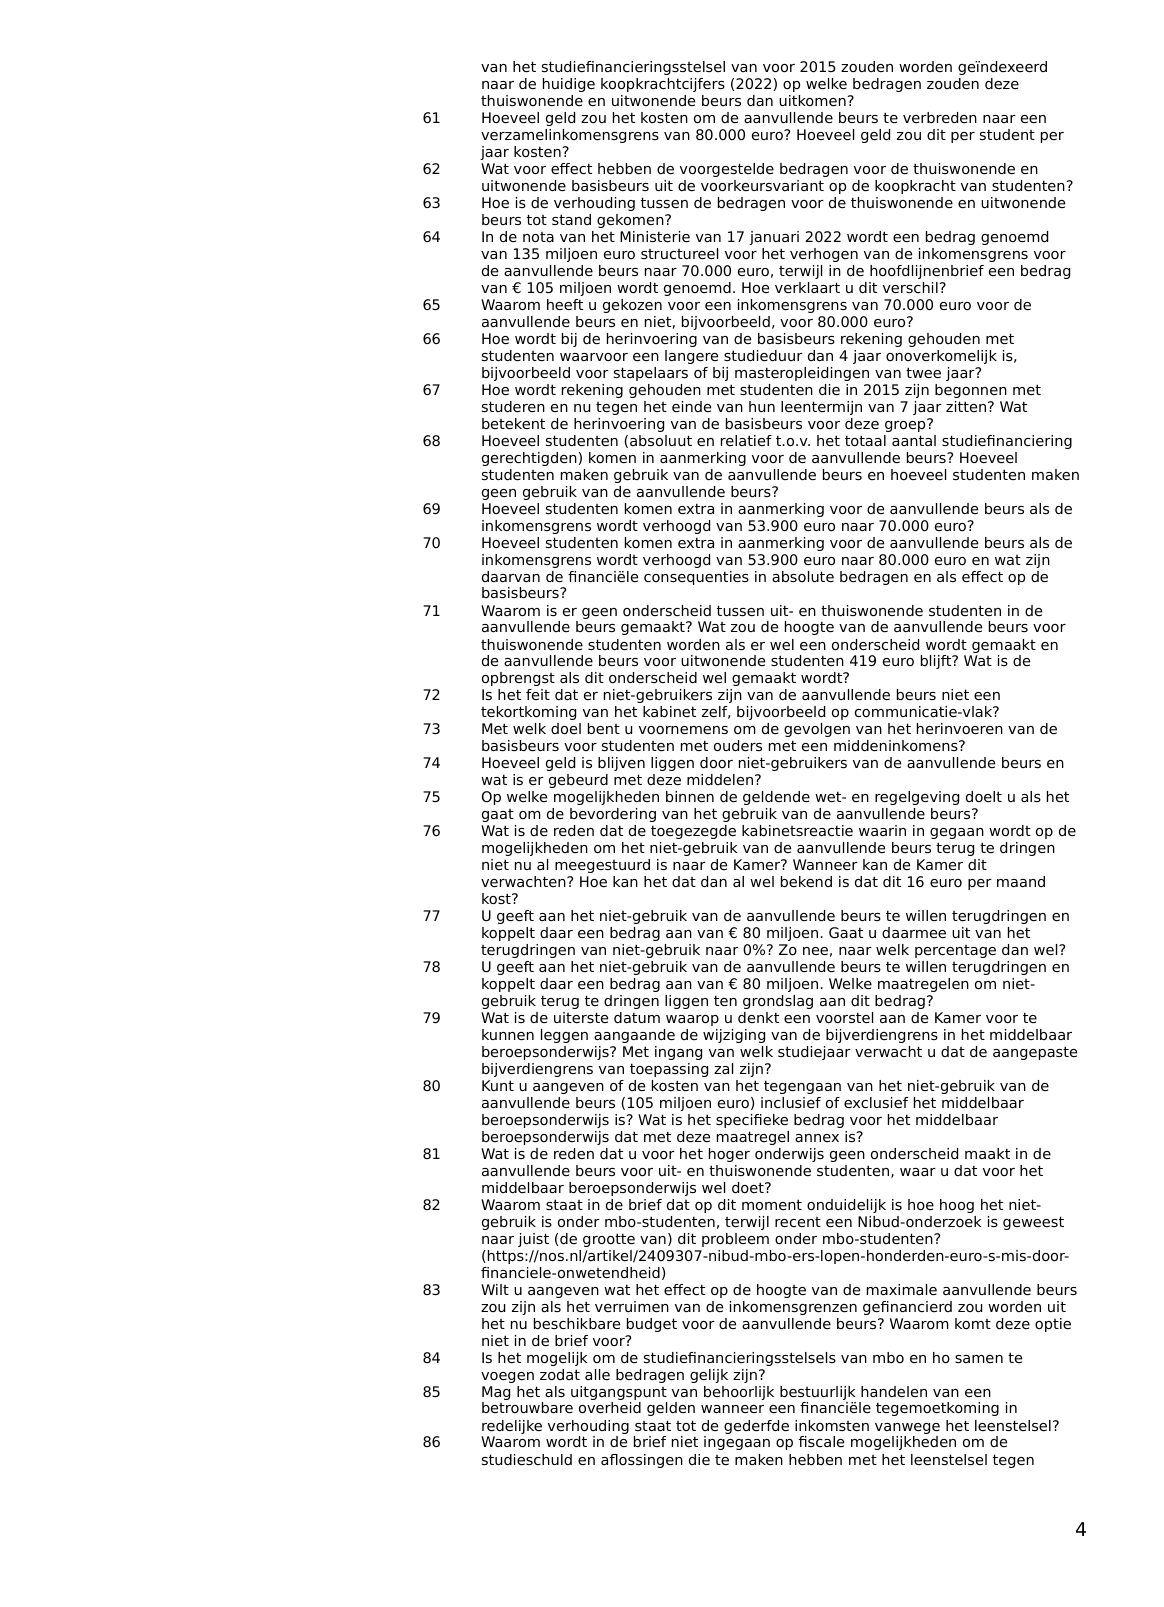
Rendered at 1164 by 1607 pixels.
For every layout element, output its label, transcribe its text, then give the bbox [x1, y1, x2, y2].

table_cell 62 [422, 161, 475, 195]
table_cell 77 [422, 908, 475, 959]
table_cell Is het feit dat er niet-gebruikers zijn van de aanvullende beurs niet een tekortkoming van het kabinet zelf, bijvoorbeeld op communicatie-vlak? [475, 687, 1087, 721]
table_cell 72 [422, 687, 475, 721]
table_cell Hoe wordt rekening gehouden met studenten die in 2015 zijn begonnen met studeren en nu tegen het einde van hun leentermijn van 7 jaar zitten? Wat betekent de herinvoering van de basisbeurs voor deze groep? [475, 382, 1087, 433]
table_cell Wilt u aangeven wat het effect op de hoogte van de maximale aanvullende beurs zou zijn als het verruimen van de inkomensgrenzen gefinancierd zou worden uit het nu beschikbare budget voor de aanvullende beurs? Waarom komt deze optie niet in de brief voor? [475, 1282, 1087, 1349]
table_cell 79 [422, 1010, 475, 1078]
table_cell 82 [422, 1197, 475, 1282]
table_cell Met welk doel bent u voornemens om de gevolgen van het herinvoeren van de basisbeurs voor studenten met ouders met een middeninkomens? [475, 721, 1087, 755]
table_cell Wat voor effect hebben de voorgestelde bedragen voor de thuiswonende en uitwonende basisbeurs uit de voorkeursvariant op de koopkracht van studenten? [475, 161, 1087, 195]
table_cell Hoe is de verhouding tussen de bedragen voor de thuiswonende en uitwonende beurs tot stand gekomen? [475, 195, 1087, 229]
table_cell van het studiefinancieringsstelsel van voor 2015 zouden worden geïndexeerd naar de huidige koopkrachtcijfers (2022) op welke bedragen zouden deze thuiswonende en uitwonende beurs dan uitkomen? [475, 59, 1087, 110]
table_cell 70 [422, 535, 475, 602]
table_cell 75 [422, 789, 475, 823]
table_cell 74 [422, 755, 475, 789]
table_cell Waarom wordt in de brief niet ingegaan op fiscale mogelijkheden om de studieschuld en aflossingen die te maken hebben met het leenstelsel tegen [475, 1434, 1087, 1468]
table_cell U geeft aan het niet-gebruik van de aanvullende beurs te willen terugdringen en koppelt daar een bedrag aan van € 80 miljoen. Gaat u daarmee uit van het terugdringen van niet-gebruik naar 0%? Zo nee, naar welk percentage dan wel? [475, 908, 1087, 959]
table_cell Wat is de reden dat de toegezegde kabinetsreactie waarin in gegaan wordt op de mogelijkheden om het niet-gebruik van de aanvullende beurs terug te dringen niet nu al meegestuurd is naar de Kamer? Wanneer kan de Kamer dit verwachten? Hoe kan het dat dan al wel bekend is dat dit 16 euro per maand kost? [475, 823, 1087, 908]
table_cell 73 [422, 721, 475, 755]
table_cell 69 [422, 501, 475, 534]
table_cell 83 [422, 1282, 475, 1349]
table_cell 76 [422, 823, 475, 908]
table_cell 71 [422, 603, 475, 687]
table_cell 63 [422, 195, 475, 229]
table_cell [422, 59, 475, 110]
table_cell Op welke mogelijkheden binnen de geldende wet- en regelgeving doelt u als het gaat om de bevordering van het gebruik van de aanvullende beurs? [475, 789, 1087, 823]
table_cell Mag het als uitgangspunt van behoorlijk bestuurlijk handelen van een betrouwbare overheid gelden wanneer een financiële tegemoetkoming in redelijke verhouding staat tot de gederfde inkomsten vanwege het leenstelsel? [475, 1384, 1087, 1434]
table_cell Wat is de reden dat u voor het hoger onderwijs geen onderscheid maakt in de aanvullende beurs voor uit- en thuiswonende studenten, waar u dat voor het middelbaar beroepsonderwijs wel doet? [475, 1146, 1087, 1197]
table_cell Hoeveel studenten komen extra in aanmerking voor de aanvullende beurs als de inkomensgrens wordt verhoogd van 53.900 euro naar 70.000 euro? [475, 501, 1087, 534]
table_cell Waarom staat in de brief dat op dit moment onduidelijk is hoe hoog het niet-gebruik is onder mbo-studenten, terwijl recent een Nibud-onderzoek is geweest naar juist (de grootte van) dit probleem onder mbo-studenten? (https://nos.nl/artikel/2409307-nibud-mbo-ers-lopen-honderden-euro-s-mis-door-financiele-onwetendheid) [475, 1197, 1087, 1282]
table_cell 80 [422, 1078, 475, 1146]
table_cell 85 [422, 1384, 475, 1434]
table_cell 66 [422, 331, 475, 382]
table_cell Hoeveel geld is blijven liggen door niet-gebruikers van de aanvullende beurs en wat is er gebeurd met deze middelen? [475, 755, 1087, 789]
table_cell Kunt u aangeven of de kosten van het tegengaan van het niet-gebruik van de aanvullende beurs (105 miljoen euro) inclusief of exclusief het middelbaar beroepsonderwijs is? Wat is het specifieke bedrag voor het middelbaar beroepsonderwijs dat met deze maatregel annex is? [475, 1078, 1087, 1146]
table_cell 65 [422, 297, 475, 331]
table_cell Is het mogelijk om de studiefinancieringsstelsels van mbo en ho samen te voegen zodat alle bedragen gelijk zijn? [475, 1350, 1087, 1383]
table_cell 78 [422, 959, 475, 1010]
table_cell Waarom is er geen onderscheid tussen uit- en thuiswonende studenten in de aanvullende beurs gemaakt? Wat zou de hoogte van de aanvullende beurs voor thuiswonende studenten worden als er wel een onderscheid wordt gemaakt en de aanvullende beurs voor uitwonende studenten 419 euro blijft? Wat is de opbrengst als dit onderscheid wel gemaakt wordt? [475, 603, 1087, 687]
table_cell 84 [422, 1350, 475, 1383]
table_cell Hoeveel geld zou het kosten om de aanvullende beurs te verbreden naar een verzamelinkomensgrens van 80.000 euro? Hoeveel geld zou dit per student per jaar kosten? [475, 110, 1087, 161]
table_cell 67 [422, 382, 475, 433]
table_cell Hoeveel studenten (absoluut en relatief t.o.v. het totaal aantal studiefinanciering gerechtigden) komen in aanmerking voor de aanvullende beurs? Hoeveel studenten maken gebruik van de aanvullende beurs en hoeveel studenten maken geen gebruik van de aanvullende beurs? [475, 433, 1087, 501]
table_cell Waarom heeft u gekozen voor een inkomensgrens van 70.000 euro voor de aanvullende beurs en niet, bijvoorbeeld, voor 80.000 euro? [475, 297, 1087, 331]
table_cell 81 [422, 1146, 475, 1197]
table_cell U geeft aan het niet-gebruik van de aanvullende beurs te willen terugdringen en koppelt daar een bedrag aan van € 80 miljoen. Welke maatregelen om niet-gebruik terug te dringen liggen ten grondslag aan dit bedrag? [475, 959, 1087, 1010]
table_cell Hoeveel studenten komen extra in aanmerking voor de aanvullende beurs als de inkomensgrens wordt verhoogd van 53.900 euro naar 80.000 euro en wat zijn daarvan de financiële consequenties in absolute bedragen en als effect op de basisbeurs? [475, 535, 1087, 602]
table_cell 64 [422, 229, 475, 297]
table_cell Hoe wordt bij de herinvoering van de basisbeurs rekening gehouden met studenten waarvoor een langere studieduur dan 4 jaar onoverkomelijk is, bijvoorbeeld voor stapelaars of bij masteropleidingen van twee jaar? [475, 331, 1087, 382]
table_cell In de nota van het Ministerie van 17 januari 2022 wordt een bedrag genoemd van 135 miljoen euro structureel voor het verhogen van de inkomensgrens voor de aanvullende beurs naar 70.000 euro, terwijl in de hoofdlijnenbrief een bedrag van € 105 miljoen wordt genoemd. Hoe verklaart u dit verschil? [475, 229, 1087, 297]
table_cell Wat is de uiterste datum waarop u denkt een voorstel aan de Kamer voor te kunnen leggen aangaande de wijziging van de bijverdiengrens in het middelbaar beroepsonderwijs? Met ingang van welk studiejaar verwacht u dat de aangepaste bijverdiengrens van toepassing zal zijn? [475, 1010, 1087, 1078]
table_cell 86 [422, 1434, 475, 1468]
table_cell 61 [422, 110, 475, 161]
table_cell 68 [422, 433, 475, 501]
